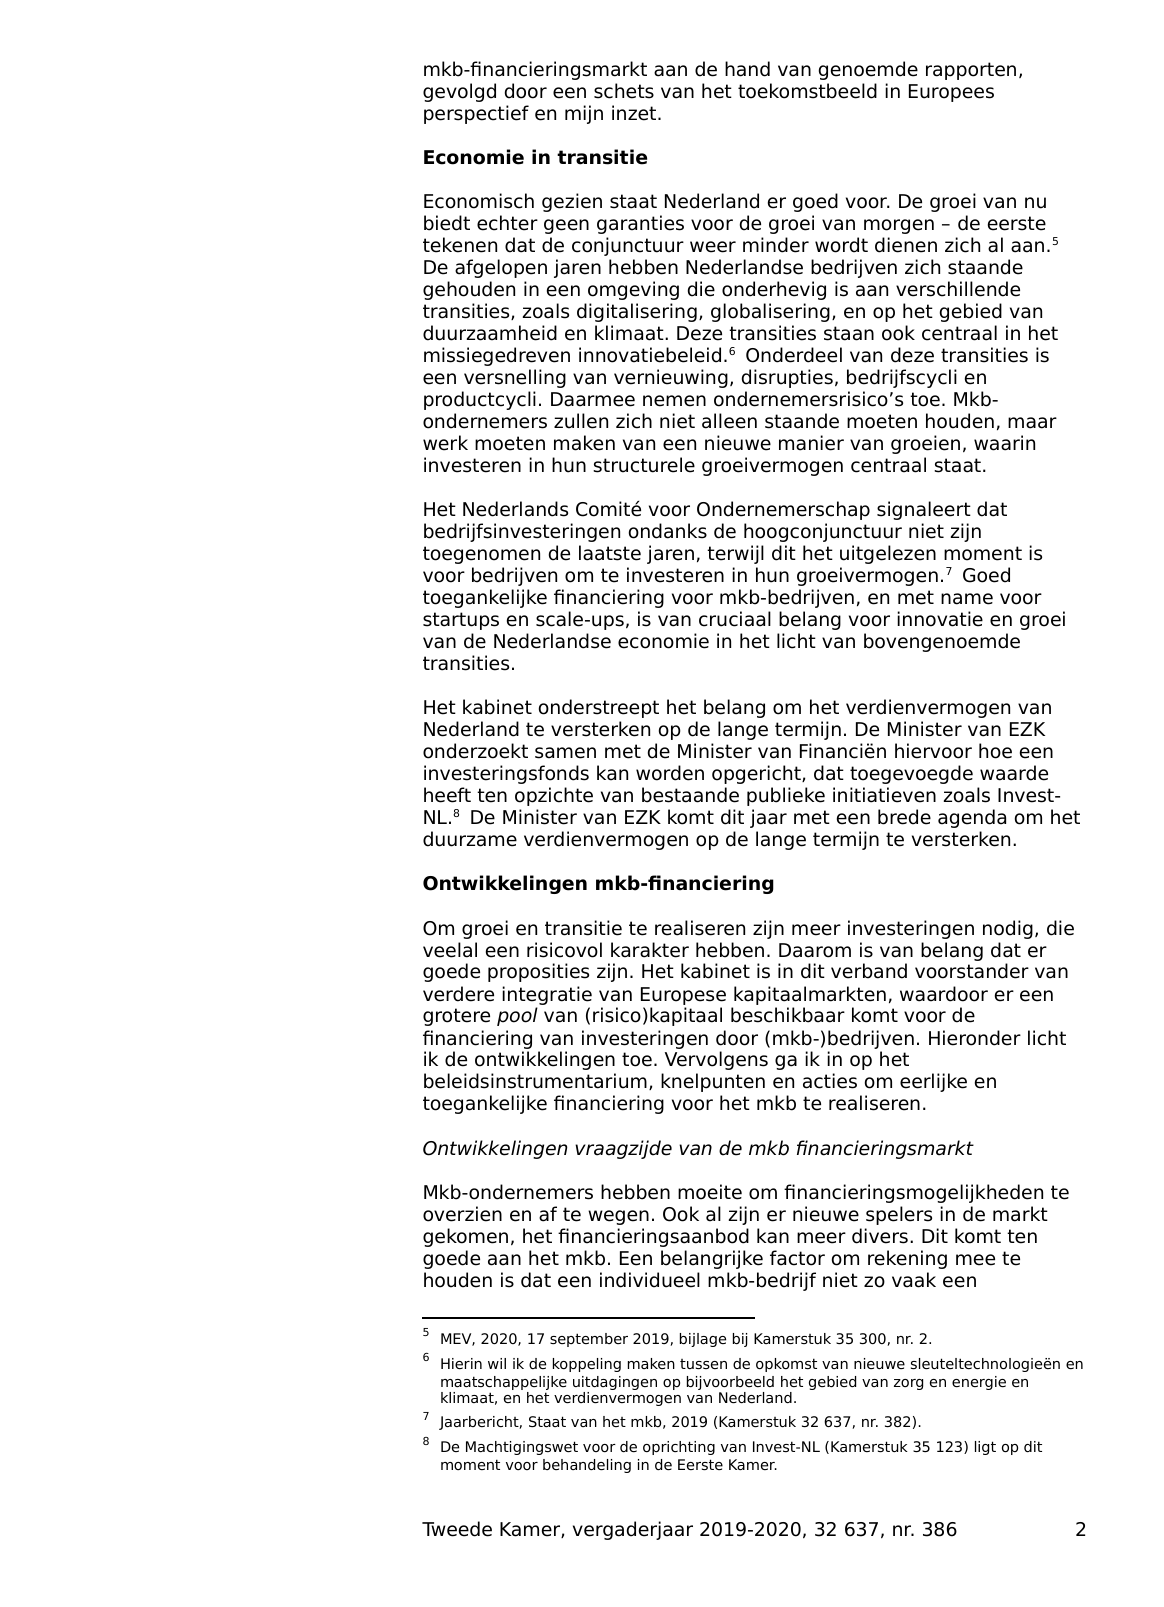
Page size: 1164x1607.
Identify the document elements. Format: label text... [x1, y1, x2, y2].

text mkb-financieringsmarkt aan de hand van genoemde rapporten, gevolgd door een schets van het toekomstbeeld in Europees perspectief en mijn inzet. [422, 59, 1087, 125]
text Hierin wil ik de koppeling maken tussen de opkomst van nieuwe sleuteltechnologieën en maatschappelijke uitdagingen op bijvoorbeeld het gebied van zorg en energie en klimaat, en het verdienvermogen van Nederland. [422, 1352, 1087, 1407]
text Mkb-ondernemers hebben moeite om financieringsmogelijkheden te overzien en af te wegen. Ook al zijn er nieuwe spelers in de markt gekomen, het financieringsaanbod kan meer divers. Dit komt ten goede aan het mkb. Een belangrijke factor om rekening mee te houden is dat een individueel mkb-bedrijf niet zo vaak een [422, 1182, 1087, 1292]
text De Machtigingswet voor de oprichting van Invest-NL (Kamerstuk 35 123) ligt op dit moment voor behandeling in de Eerste Kamer. [422, 1435, 1087, 1474]
subtitle Ontwikkelingen vraagzijde van de mkb financieringsmarkt [422, 1137, 1087, 1159]
text Om groei en transitie te realiseren zijn meer investeringen nodig, die veelal een risicovol karakter hebben. Daarom is van belang dat er goede proposities zijn. Het kabinet is in dit verband voorstander van verdere integratie van Europese kapitaalmarkten, waardoor er een grotere pool van (risico)kapitaal beschikbaar komt voor de financiering van investeringen door (mkb-)bedrijven. Hieronder licht ik de ontwikkelingen toe. Vervolgens ga ik in op het beleidsinstrumentarium, knelpunten en acties om eerlijke en toegankelijke financiering voor het mkb te realiseren. [422, 917, 1087, 1115]
text Jaarbericht, Staat van het mkb, 2019 (Kamerstuk 32 637, nr. 382). [422, 1410, 1087, 1432]
subtitle Ontwikkelingen mkb-financiering [422, 873, 1087, 895]
text Het kabinet onderstreept het belang om het verdienvermogen van Nederland te versterken op de lange termijn. De Minister van EZK onderzoekt samen met de Minister van Financiën hiervoor hoe een investeringsfonds kan worden opgericht, dat toegevoegde waarde heeft ten opzichte van bestaande publieke initiatieven zoals Invest-NL. De Minister van EZK komt dit jaar met een brede agenda om het duurzame verdienvermogen op de lange termijn te versterken. [422, 697, 1087, 851]
text Het Nederlands Comité voor Ondernemerschap signaleert dat bedrijfsinvesteringen ondanks de hoogconjunctuur niet zijn toegenomen de laatste jaren, terwijl dit het uitgelezen moment is voor bedrijven om te investeren in hun groeivermogen. Goed toegankelijke financiering voor mkb-bedrijven, en met name voor startups en scale-ups, is van cruciaal belang voor innovatie en groei van de Nederlandse economie in het licht van bovengenoemde transities. [422, 499, 1087, 675]
subtitle Economie in transitie [422, 147, 1087, 169]
text Economisch gezien staat Nederland er goed voor. De groei van nu biedt echter geen garanties voor de groei van morgen – de eerste tekenen dat de conjunctuur weer minder wordt dienen zich al aan. De afgelopen jaren hebben Nederlandse bedrijven zich staande gehouden in een omgeving die onderhevig is aan verschillende transities, zoals digitalisering, globalisering, en op het gebied van duurzaamheid en klimaat. Deze transities staan ook centraal in het missiegedreven innovatiebeleid. Onderdeel van deze transities is een versnelling van vernieuwing, disrupties, bedrijfscycli en productcycli. Daarmee nemen ondernemersrisico’s toe. Mkb-ondernemers zullen zich niet alleen staande moeten houden, maar werk moeten maken van een nieuwe manier van groeien, waarin investeren in hun structurele groeivermogen centraal staat. [422, 191, 1087, 477]
text MEV, 2020, 17 september 2019, bijlage bij Kamerstuk 35 300, nr. 2. [422, 1327, 1087, 1349]
